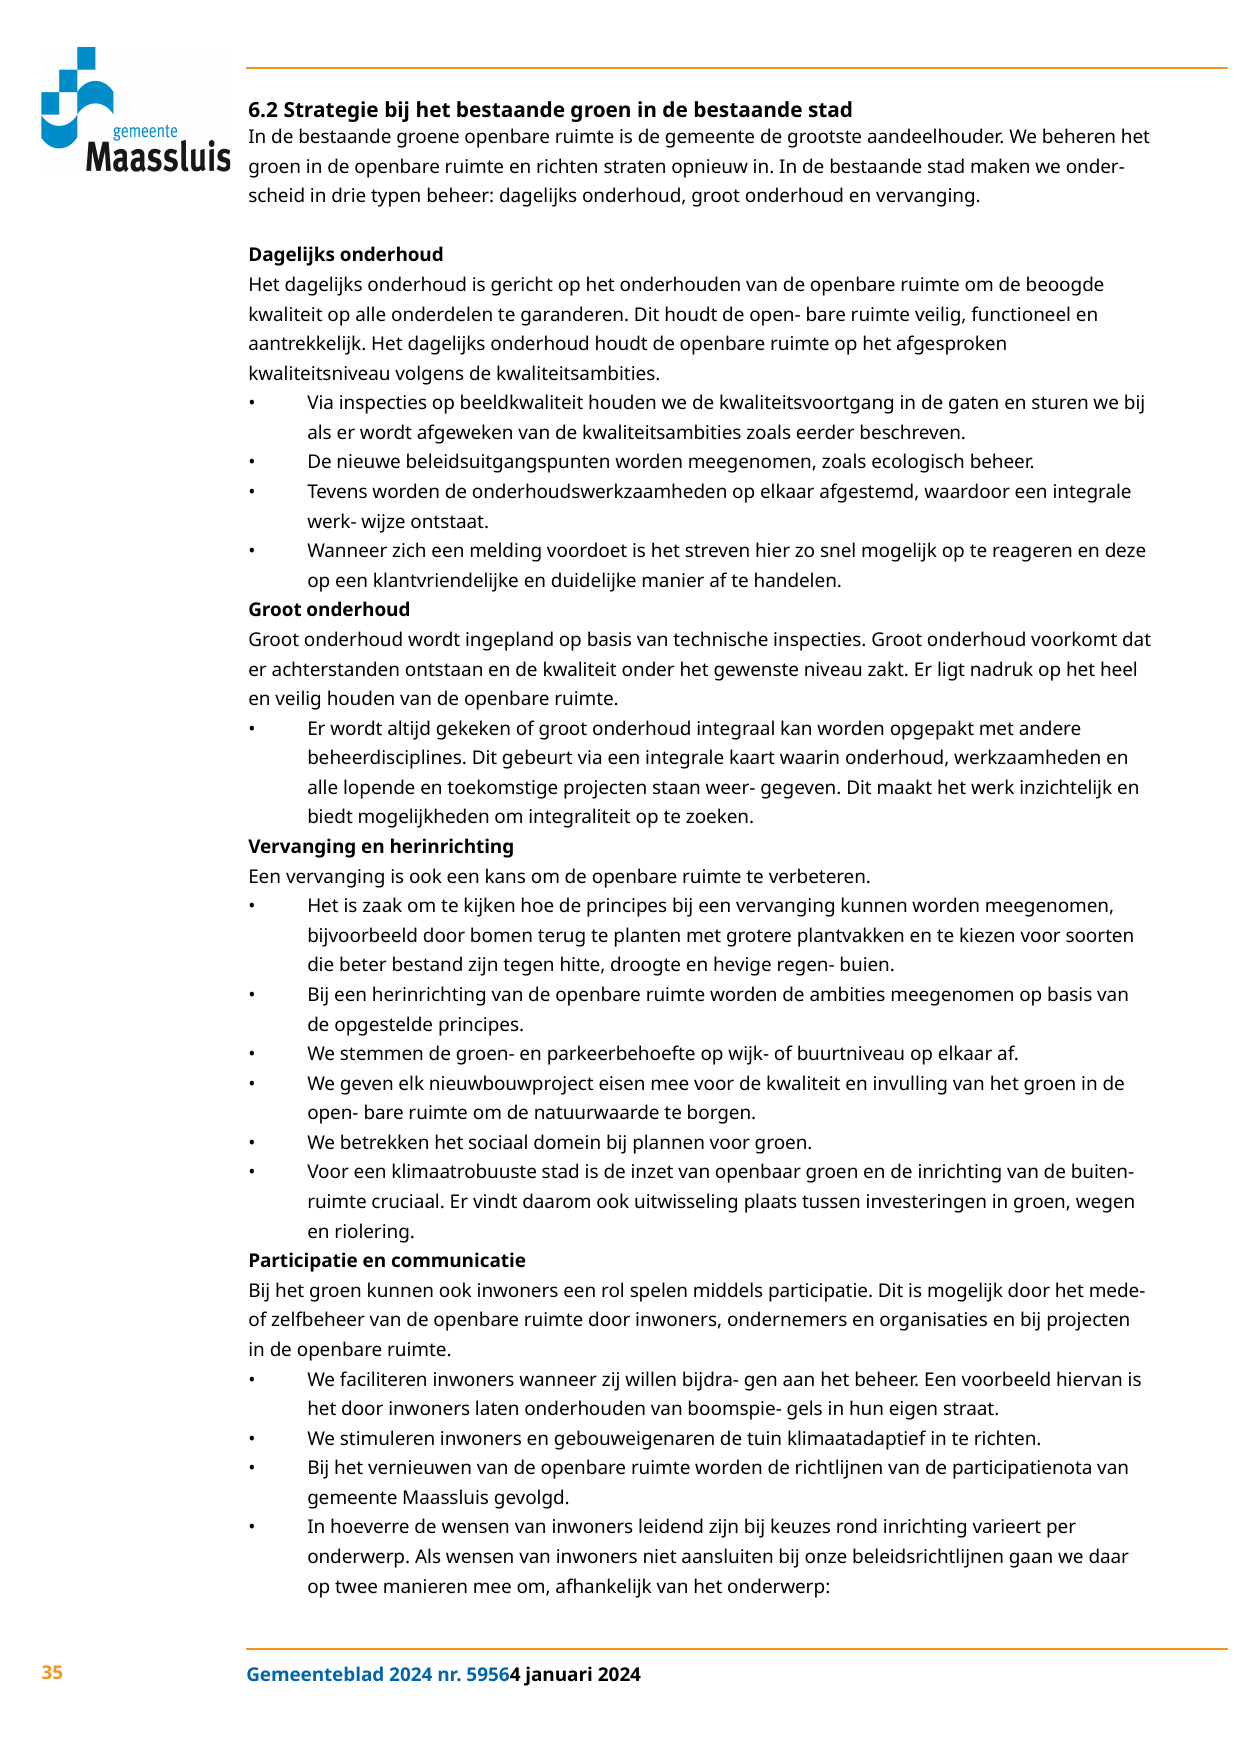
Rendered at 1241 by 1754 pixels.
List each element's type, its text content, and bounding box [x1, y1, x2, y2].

text Groot onderhoud [248, 597, 1152, 622]
list Tevens worden de onderhoudswerkzaamheden op elkaar afgestemd, waardoor een integrale werk- wijze ontstaat. [248, 478, 1152, 533]
list In hoeverre de wensen van inwoners leidend zijn bij keuzes rond inrichting varieert per onderwerp. Als wensen van inwoners niet aansluiten bij onze beleidsrichtlijnen gaan we daar op twee manieren mee om, afhankelijk van het onderwerp: [248, 1514, 1152, 1598]
text Groot onderhoud wordt ingepland op basis van technische inspecties. Groot onderhoud voorkomt dat er achterstanden ontstaan en de kwaliteit onder het gewenste niveau zakt. Er ligt nadruk op het heel en veilig houden van de openbare ruimte. [248, 626, 1152, 711]
text Dagelijks onderhoud [248, 242, 1152, 267]
picture [41, 47, 77, 92]
list Er wordt altijd gekeken of groot onderhoud integraal kan worden opgepakt met andere beheerdisciplines. Dit gebeurt via een integrale kaart waarin onderhoud, werkzaamheden en alle lopende en toekomstige projecten staan weer- gegeven. Dit maakt het werk inzichtelijk en biedt mogelijkheden om integraliteit op te zoeken. [248, 715, 1152, 829]
list We stimuleren inwoners en gebouweigenaren de tuin klimaatadaptief in te richten. [248, 1425, 1152, 1451]
list Bij een herinrichting van de openbare ruimte worden de ambities meegenomen op basis van de opgestelde principes. [248, 981, 1152, 1036]
text 6.2 Strategie bij het bestaande groen in de bestaande stad [248, 95, 1152, 123]
list Voor een klimaatrobuuste stad is de inzet van openbaar groen en de inrichting van de buiten- ruimte cruciaal. Er vindt daarom ook uitwisseling plaats tussen investeringen in groen, wegen en riolering. [248, 1159, 1152, 1243]
list De nieuwe beleidsuitgangspunten worden meegenomen, zoals ecologisch beheer. [248, 449, 1152, 474]
list Via inspecties op beeldkwaliteit houden we de kwaliteitsvoortgang in de gaten en sturen we bij als er wordt afgeweken van de kwaliteitsambities zoals eerder beschreven. [248, 389, 1152, 445]
text Bij het groen kunnen ook inwoners een rol spelen middels participatie. Dit is mogelijk door het mede- of zelfbeheer van de openbare ruimte door inwoners, ondernemers en organisaties en bij projecten in de openbare ruimte. [248, 1277, 1152, 1362]
list Bij het vernieuwen van de openbare ruimte worden de richtlijnen van de participatienota van gemeente Maassluis gevolgd. [248, 1454, 1152, 1510]
list We betrekken het sociaal domein bij plannen voor groen. [248, 1129, 1152, 1155]
text Vervanging en herinrichting [248, 833, 1152, 859]
text Het dagelijks onderhoud is gericht op het onderhouden van de openbare ruimte om de beoogde kwaliteit op alle onderdelen te garanderen. Dit houdt de open- bare ruimte veilig, functioneel en aantrekkelijk. Het dagelijks onderhoud houdt de openbare ruimte op het afgesproken kwaliteitsniveau volgens de kwaliteitsambities. [248, 271, 1152, 386]
text In de bestaande groene openbare ruimte is de gemeente de grootste aandeelhouder. We beheren het groen in de openbare ruimte en richten straten opnieuw in. In de bestaande stad maken we onder- scheid in drie typen beheer: dagelijks onderhoud, groot onderhoud en vervanging. [248, 123, 1152, 208]
list We stemmen de groen- en parkeerbehoefte op wijk- of buurtniveau op elkaar af. [248, 1040, 1152, 1066]
picture [41, 47, 231, 172]
list Het is zaak om te kijken hoe de principes bij een vervanging kunnen worden meegenomen, bijvoorbeeld door bomen terug te planten met grotere plantvakken en te kiezen voor soorten die beter bestand zijn tegen hitte, droogte en hevige regen- buien. [248, 892, 1152, 977]
text Een vervanging is ook een kans om de openbare ruimte te verbeteren. [248, 863, 1152, 888]
text Participatie en communicatie [248, 1247, 1152, 1273]
list Wanneer zich een melding voordoet is het streven hier zo snel mogelijk op te reageren en deze op een klantvriendelijke en duidelijke manier af te handelen. [248, 537, 1152, 593]
list We faciliteren inwoners wanneer zij willen bijdra- gen aan het beheer. Een voorbeeld hiervan is het door inwoners laten onderhouden van boomspie- gels in hun eigen straat. [248, 1366, 1152, 1421]
list We geven elk nieuwbouwproject eisen mee voor de kwaliteit en invulling van het groen in de open- bare ruimte om de natuurwaarde te borgen. [248, 1070, 1152, 1125]
